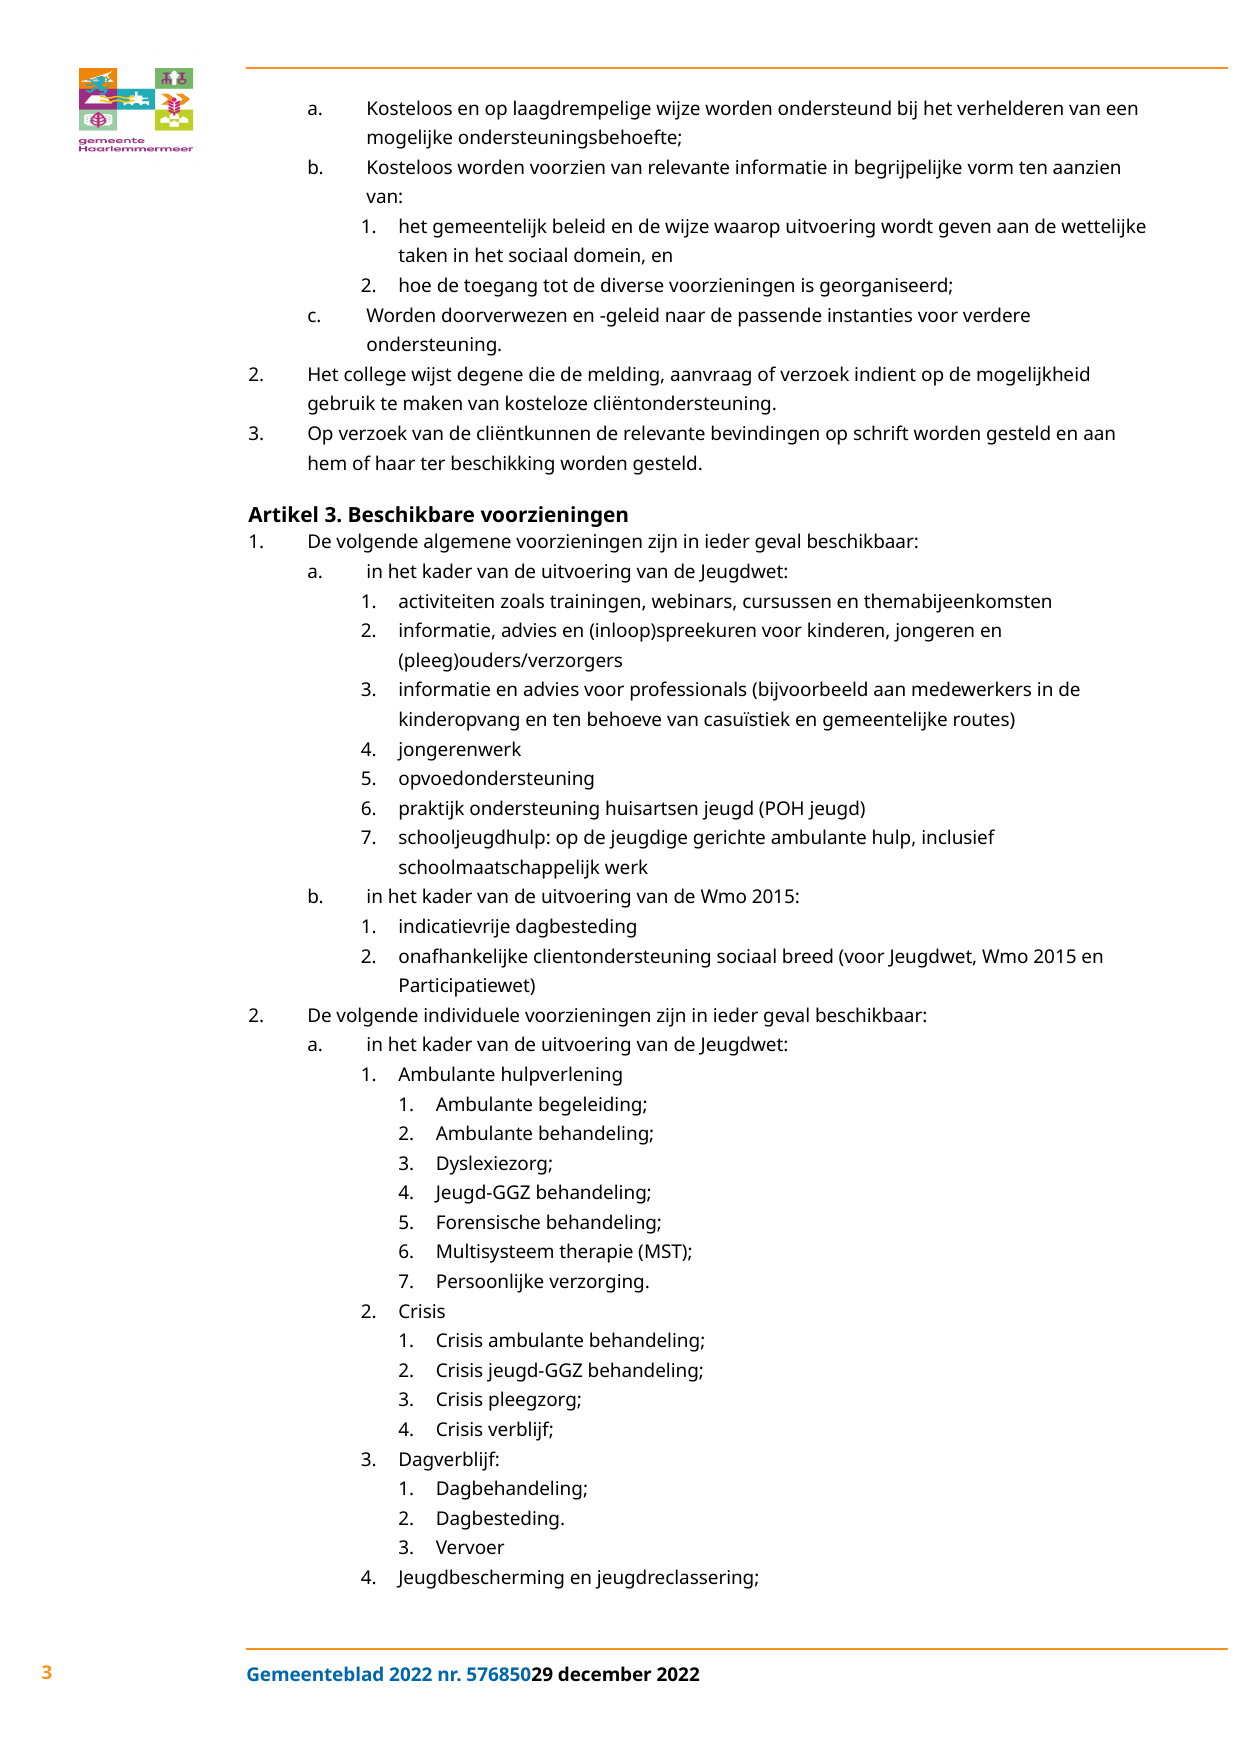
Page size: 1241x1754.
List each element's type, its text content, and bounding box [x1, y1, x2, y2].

list Worden doorverwezen en -geleid naar de passende instanties voor verdere ondersteuning. [307, 302, 1152, 357]
list De volgende algemene voorzieningen zijn in ieder geval beschikbaar: [248, 529, 1152, 554]
list Vervoer [398, 1534, 1152, 1560]
text Artikel 3. Beschikbare voorzieningen [248, 500, 1152, 529]
list Dagbehandeling; [398, 1475, 1152, 1501]
list De volgende individuele voorzieningen zijn in ieder geval beschikbaar: [248, 1002, 1152, 1028]
list in het kader van de uitvoering van de Jeugdwet: [307, 1032, 1152, 1057]
list Kosteloos en op laagdrempelige wijze worden ondersteund bij het verhelderen van een mogelijke ondersteuningsbehoefte; [307, 95, 1152, 150]
list Ambulante begeleiding; [398, 1091, 1152, 1116]
list in het kader van de uitvoering van de Wmo 2015: [307, 884, 1152, 909]
list Ambulante behandeling; [398, 1120, 1152, 1146]
list informatie, advies en (inloop)spreekuren voor kinderen, jongeren en (pleeg)ouders/verzorgers [361, 617, 1152, 673]
list hoe de toegang tot de diverse voorzieningen is georganiseerd; [361, 272, 1152, 298]
list praktijk ondersteuning huisartsen jeugd (POH jeugd) [361, 795, 1152, 821]
picture [41, 47, 231, 172]
list jongerenwerk [361, 736, 1152, 761]
list onafhankelijke clientondersteuning sociaal breed (voor Jeugdwet, Wmo 2015 en Participatiewet) [361, 943, 1152, 998]
list in het kader van de uitvoering van de Jeugdwet: [307, 558, 1152, 584]
list Forensische behandeling; [398, 1209, 1152, 1235]
list Dagbesteding. [398, 1505, 1152, 1531]
list Jeugd-GGZ behandeling; [398, 1179, 1152, 1205]
list Crisis jeugd-GGZ behandeling; [398, 1357, 1152, 1383]
list Jeugdbescherming en jeugdreclassering; [361, 1564, 1152, 1590]
list schooljeugdhulp: op de jeugdige gerichte ambulante hulp, inclusief schoolmaatschappelijk werk [361, 824, 1152, 880]
list Crisis verblijf; [398, 1416, 1152, 1442]
list het gemeentelijk beleid en de wijze waarop uitvoering wordt geven aan de wettelijke taken in het sociaal domein, en [361, 213, 1152, 268]
list Multisysteem therapie (MST); [398, 1239, 1152, 1264]
list Kosteloos worden voorzien van relevante informatie in begrijpelijke vorm ten aanzien van: [307, 154, 1152, 209]
list indicatievrije dagbesteding [361, 913, 1152, 939]
list Dyslexiezorg; [398, 1150, 1152, 1176]
list activiteiten zoals trainingen, webinars, cursussen en themabijeenkomsten [361, 588, 1152, 613]
list Crisis pleegzorg; [398, 1387, 1152, 1412]
list Op verzoek van de cliëntkunnen de relevante bevindingen op schrift worden gesteld en aan hem of haar ter beschikking worden gesteld. [248, 420, 1152, 476]
list informatie en advies voor professionals (bijvoorbeeld aan medewerkers in de kinderopvang en ten behoeve van casuïstiek en gemeentelijke routes) [361, 677, 1152, 732]
list Persoonlijke verzorging. [398, 1268, 1152, 1294]
list Crisis [361, 1298, 1152, 1323]
list opvoedondersteuning [361, 765, 1152, 791]
list Dagverblijf: [361, 1446, 1152, 1471]
list Het college wijst degene die de melding, aanvraag of verzoek indient op de mogelijkheid gebruik te maken van kosteloze cliëntondersteuning. [248, 361, 1152, 416]
list Crisis ambulante behandeling; [398, 1327, 1152, 1353]
list Ambulante hulpverlening [361, 1061, 1152, 1087]
